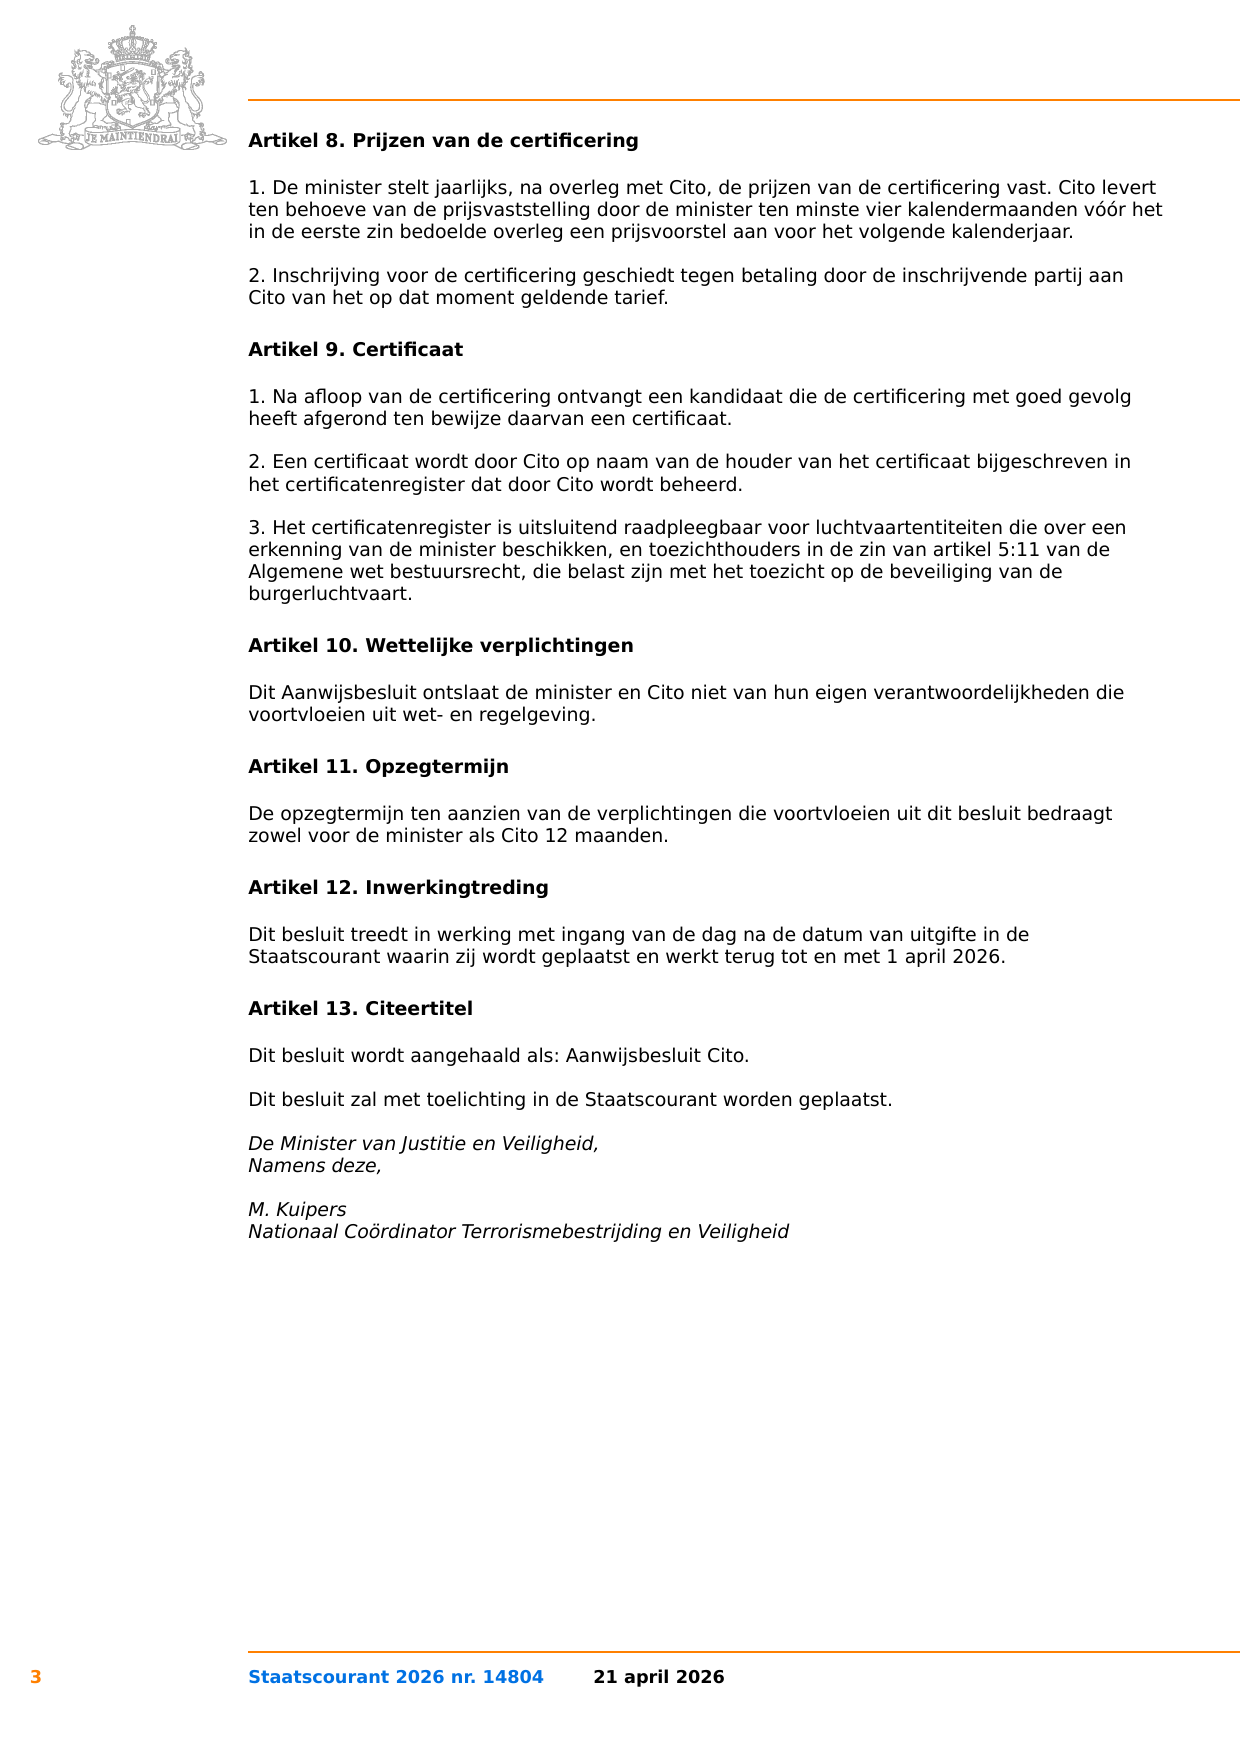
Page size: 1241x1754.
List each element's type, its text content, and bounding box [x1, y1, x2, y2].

text 3. Het certificatenregister is uitsluitend raadpleegbaar voor luchtvaartentiteiten die over een erkenning van de minister beschikken, en toezichthouders in de zin van artikel 5:11 van de Algemene wet bestuursrecht, die belast zijn met het toezicht op de beveiliging van de burgerluchtvaart. [248, 517, 1163, 605]
picture [38, 25, 227, 150]
text Dit Aanwijsbesluit ontslaat de minister en Cito niet van hun eigen verantwoordelijkheden die voortvloeien uit wet- en regelgeving. [248, 682, 1163, 726]
text De Minister van Justitie en Veiligheid, Namens deze, M. Kuipers Nationaal Coördinator Terrorismebestrijding en Veiligheid [248, 1133, 1163, 1243]
subtitle Artikel 10. Wettelijke verplichtingen [248, 635, 1163, 657]
text De opzegtermijn ten aanzien van de verplichtingen die voortvloeien uit dit besluit bedraagt zowel voor de minister als Cito 12 maanden. [248, 803, 1163, 847]
text 1. De minister stelt jaarlijks, na overleg met Cito, de prijzen van de certificering vast. Cito levert ten behoeve van de prijsvaststelling door de minister ten minste vier kalendermaanden vóór het in de eerste zin bedoelde overleg een prijsvoorstel aan voor het volgende kalenderjaar. [248, 177, 1163, 243]
subtitle Artikel 12. Inwerkingtreding [248, 877, 1163, 899]
subtitle Artikel 8. Prijzen van de certificering [248, 130, 1163, 152]
text 1. Na afloop van de certificering ontvangt een kandidaat die de certificering met goed gevolg heeft afgerond ten bewijze daarvan een certificaat. [248, 386, 1163, 429]
subtitle Artikel 13. Citeertitel [248, 998, 1163, 1020]
text Dit besluit wordt aangehaald als: Aanwijsbesluit Cito. [248, 1045, 1163, 1067]
subtitle Artikel 11. Opzegtermijn [248, 756, 1163, 778]
text 2. Een certificaat wordt door Cito op naam van de houder van het certificaat bijgeschreven in het certificatenregister dat door Cito wordt beheerd. [248, 451, 1163, 495]
text 2. Inschrijving voor de certificering geschiedt tegen betaling door de inschrijvende partij aan Cito van het op dat moment geldende tarief. [248, 265, 1163, 309]
subtitle Artikel 9. Certificaat [248, 339, 1163, 361]
text Dit besluit zal met toelichting in de Staatscourant worden geplaatst. [248, 1089, 1163, 1111]
text Dit besluit treedt in werking met ingang van de dag na de datum van uitgifte in de Staatscourant waarin zij wordt geplaatst en werkt terug tot en met 1 april 2026. [248, 924, 1163, 968]
